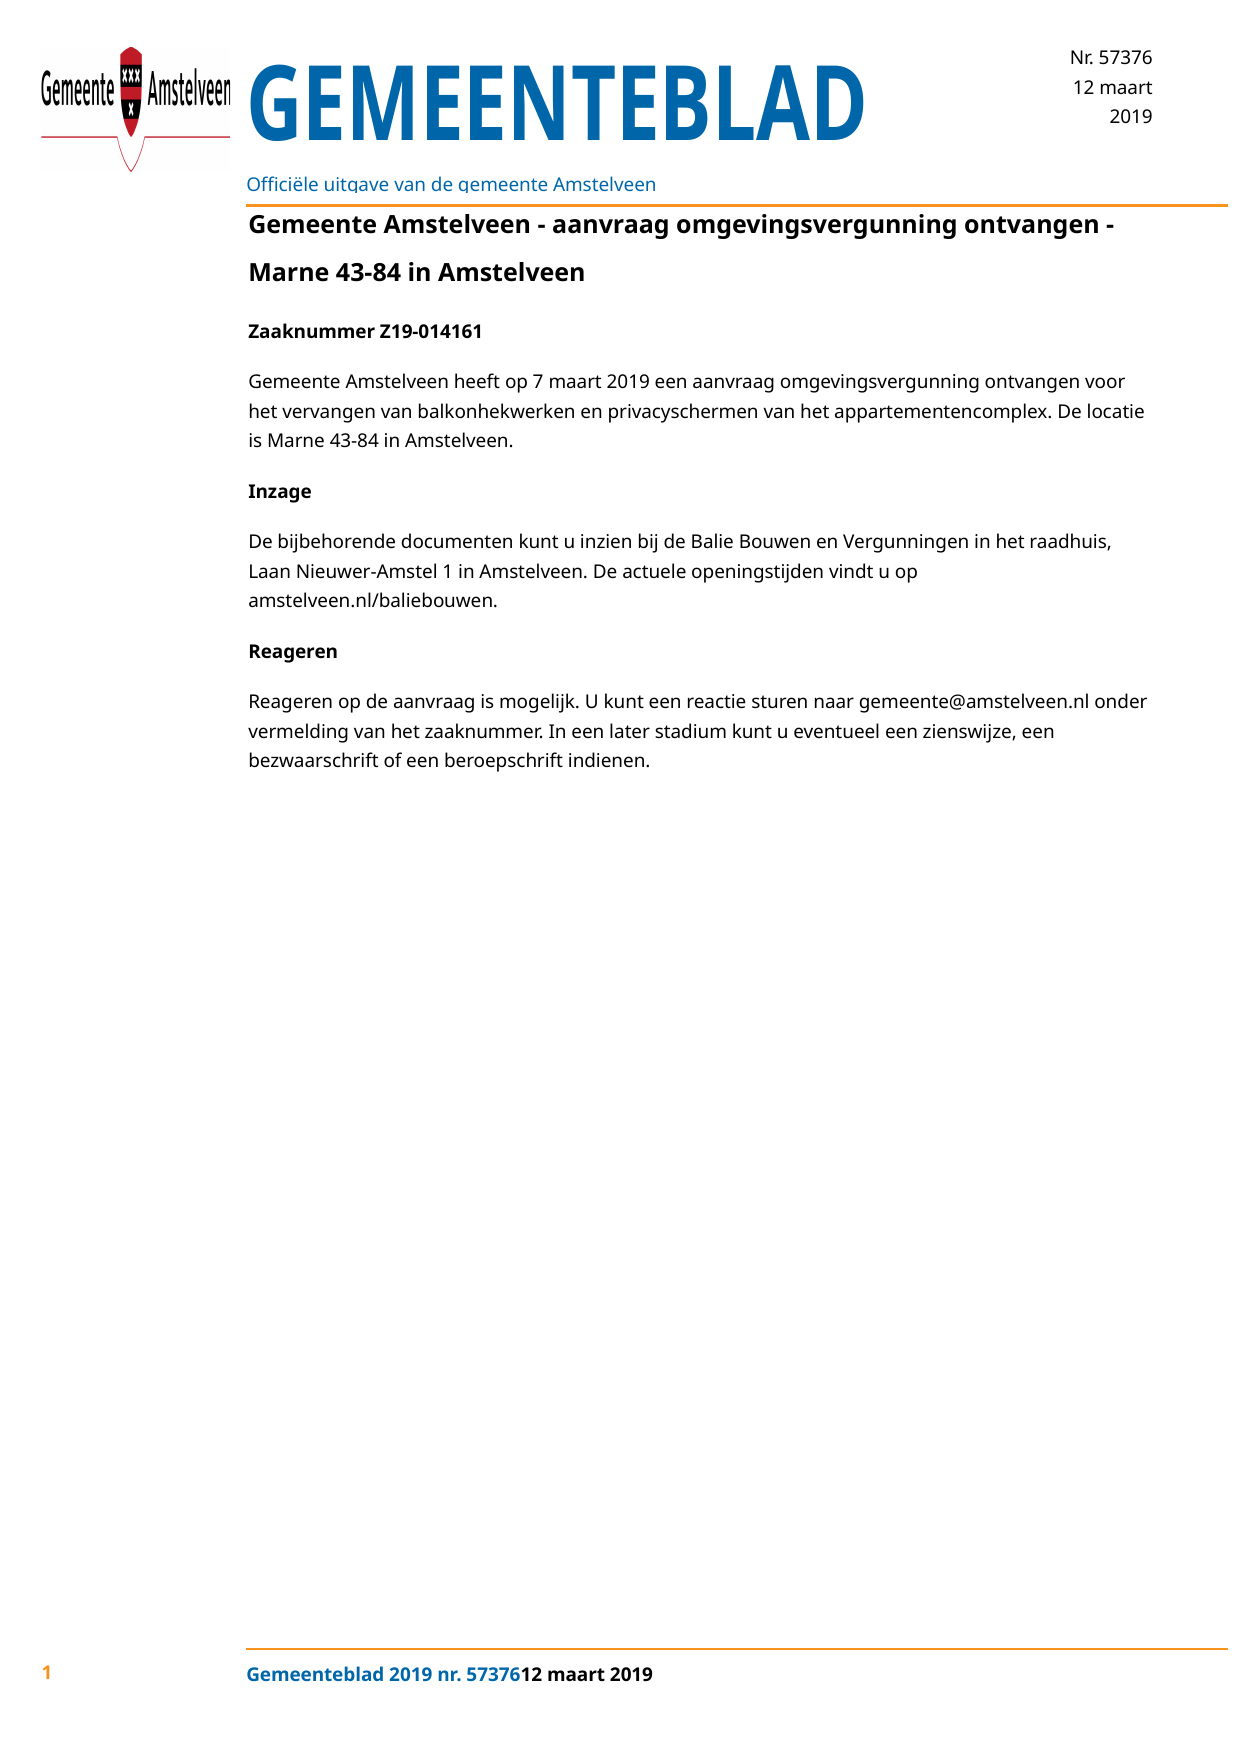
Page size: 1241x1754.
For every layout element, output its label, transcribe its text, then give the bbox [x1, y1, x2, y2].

text Zaaknummer Z19-014161 [248, 318, 1152, 344]
text Gemeente Amstelveen - aanvraag omgevingsvergunning ontvangen - Marne 43-84 in Amstelveen [248, 207, 1152, 288]
text Reageren [248, 638, 1152, 664]
text De bijbehorende documenten kunt u inzien bij de Balie Bouwen en Vergunningen in het raadhuis, Laan Nieuwer-Amstel 1 in Amstelveen. De actuele openingstijden vindt u op amstelveen.nl/baliebouwen. [248, 528, 1152, 613]
text Reageren op de aanvraag is mogelijk. U kunt een reactie sturen naar gemeente@amstelveen.nl onder vermelding van het zaaknummer. In een later stadium kunt u eventueel een zienswijze, een bezwaarschrift of een beroepschrift indienen. [248, 688, 1152, 773]
text Gemeente Amstelveen heeft op 7 maart 2019 een aanvraag omgevingsvergunning ontvangen voor het vervangen van balkonhekwerken en privacyschermen van het appartementencomplex. De locatie is Marne 43-84 in Amstelveen. [248, 368, 1152, 453]
text Inzage [248, 478, 1152, 504]
picture [41, 47, 231, 172]
